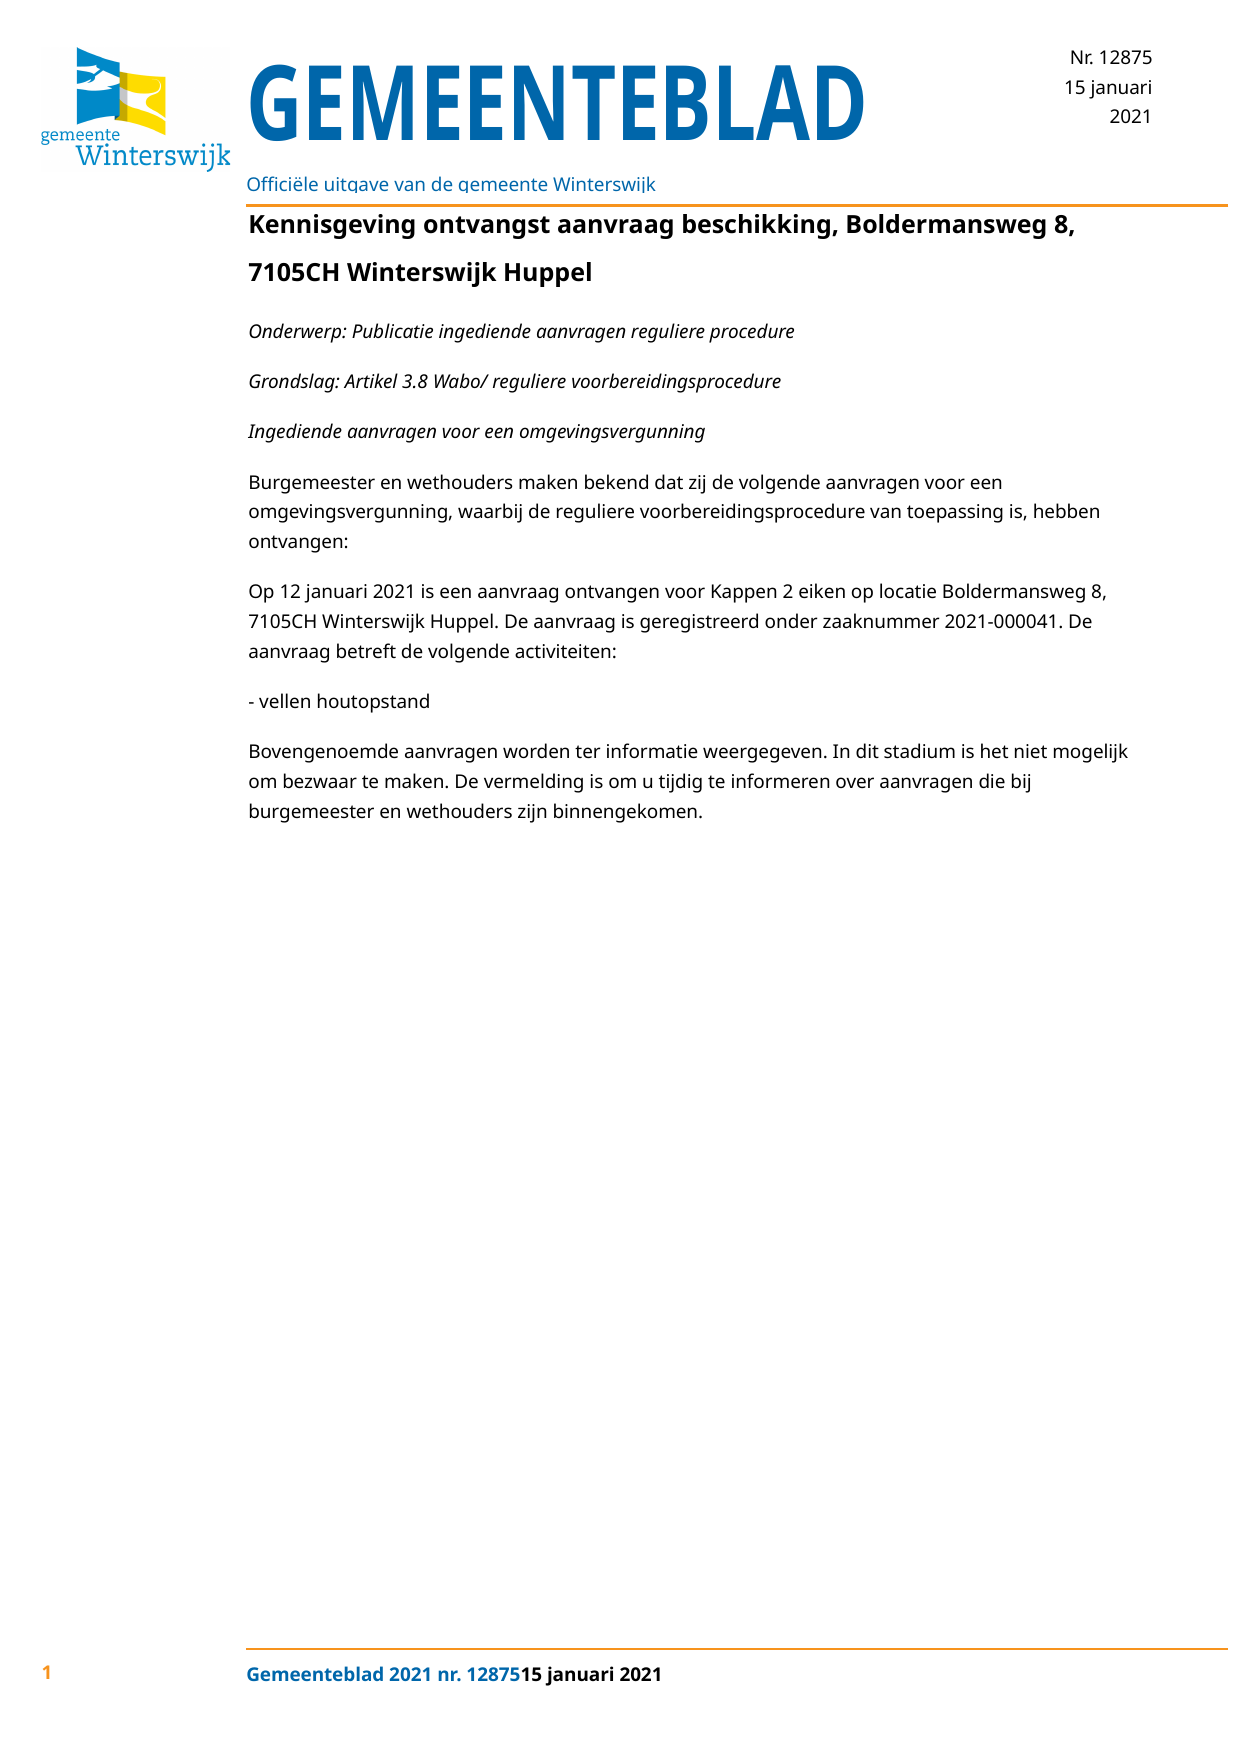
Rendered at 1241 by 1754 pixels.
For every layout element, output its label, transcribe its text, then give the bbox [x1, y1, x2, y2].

picture [41, 47, 231, 172]
text Burgemeester en wethouders maken bekend dat zij de volgende aanvragen voor een omgevingsvergunning, waarbij de reguliere voorbereidingsprocedure van toepassing is, hebben ontvangen: [248, 469, 1152, 554]
text Op 12 januari 2021 is een aanvraag ontvangen voor Kappen 2 eiken op locatie Boldermansweg 8, 7105CH Winterswijk Huppel. De aanvraag is geregistreerd onder zaaknummer 2021-000041. De aanvraag betreft de volgende activiteiten: [248, 579, 1152, 664]
text Ingediende aanvragen voor een omgevingsvergunning [248, 419, 1152, 444]
text - vellen houtopstand [248, 688, 1152, 714]
text Bovengenoemde aanvragen worden ter informatie weergegeven. In dit stadium is het niet mogelijk om bezwaar te maken. De vermelding is om u tijdig te informeren over aanvragen die bij burgemeester en wethouders zijn binnengekomen. [248, 739, 1152, 824]
text Grondslag: Artikel 3.8 Wabo/ reguliere voorbereidingsprocedure [248, 368, 1152, 394]
text Kennisgeving ontvangst aanvraag beschikking, Boldermansweg 8, 7105CH Winterswijk Huppel [248, 207, 1152, 288]
picture [225, 153, 231, 162]
text Onderwerp: Publicatie ingediende aanvragen reguliere procedure [248, 318, 1152, 344]
